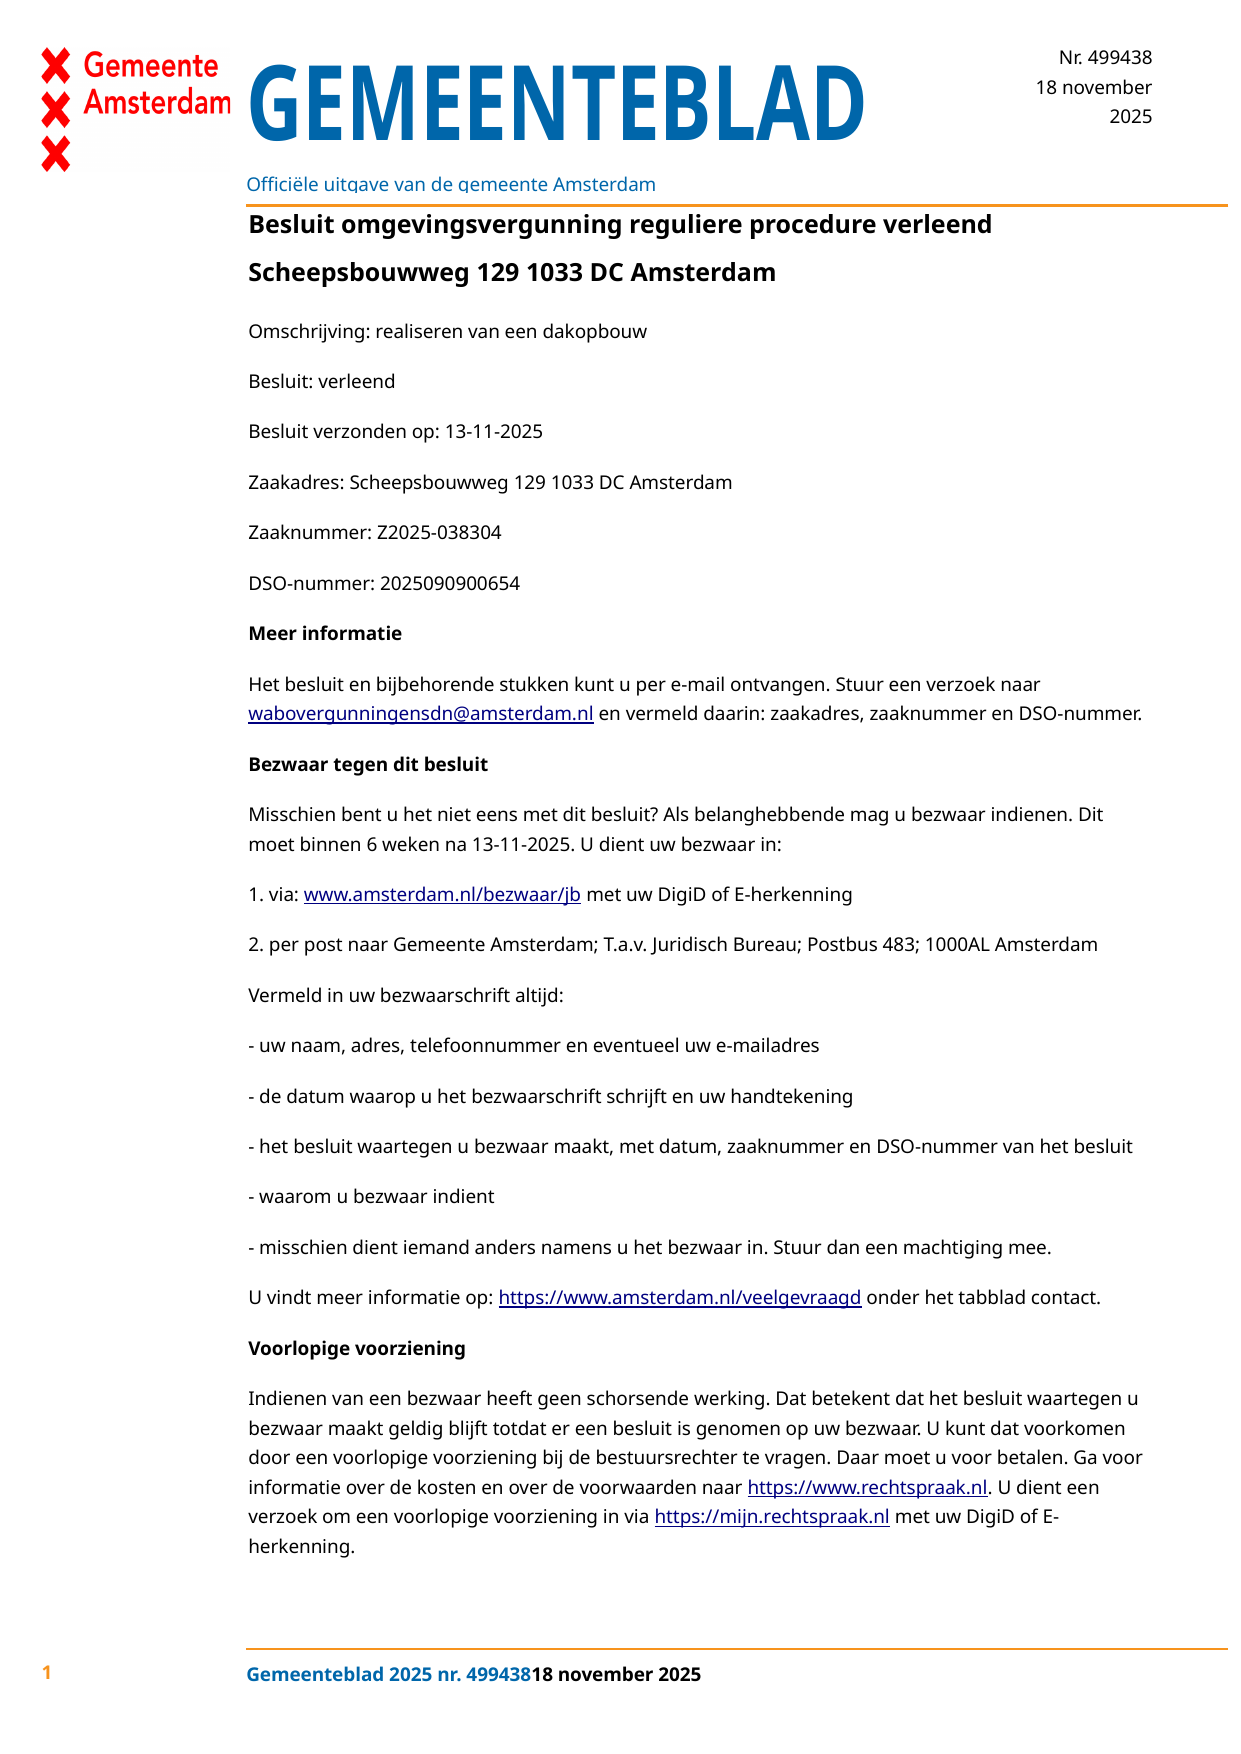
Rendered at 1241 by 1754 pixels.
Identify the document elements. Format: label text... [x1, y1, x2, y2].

text Besluit omgevingsvergunning reguliere procedure verleend Scheepsbouwweg 129 1033 DC Amsterdam [248, 207, 1152, 288]
text - uw naam, adres, telefoonnummer en eventueel uw e-mailadres [248, 1032, 1152, 1058]
text Bezwaar tegen dit besluit [248, 751, 1152, 777]
text Besluit: verleend [248, 368, 1152, 394]
text U vindt meer informatie op: https://www.amsterdam.nl/veelgevraagd onder het tabblad contact. [248, 1284, 1152, 1310]
text 2. per post naar Gemeente Amsterdam; T.a.v. Juridisch Bureau; Postbus 483; 1000AL Amsterdam [248, 932, 1152, 957]
text 1. via: www.amsterdam.nl/bezwaar/jb met uw DigiD of E-herkenning [248, 881, 1152, 907]
text - waarom u bezwaar indient [248, 1184, 1152, 1209]
text Misschien bent u het niet eens met dit besluit? Als belanghebbende mag u bezwaar indienen. Dit moet binnen 6 weken na 13-11-2025. U dient uw bezwaar in: [248, 801, 1152, 857]
text Omschrijving: realiseren van een dakopbouw [248, 318, 1152, 344]
text Zaaknummer: Z2025-038304 [248, 519, 1152, 545]
text - de datum waarop u het bezwaarschrift schrijft en uw handtekening [248, 1083, 1152, 1109]
text Vermeld in uw bezwaarschrift altijd: [248, 982, 1152, 1008]
text Besluit verzonden op: 13-11-2025 [248, 419, 1152, 444]
picture [41, 47, 231, 172]
text Voorlopige voorziening [248, 1335, 1152, 1361]
text Zaakadres: Scheepsbouwweg 129 1033 DC Amsterdam [248, 469, 1152, 495]
text Indienen van een bezwaar heeft geen schorsende werking. Dat betekent dat het besluit waartegen u bezwaar maakt geldig blijft totdat er een besluit is genomen op uw bezwaar. U kunt dat voorkomen door een voorlopige voorziening bij de bestuursrechter te vragen. Daar moet u voor betalen. Ga voor informatie over de kosten en over de voorwaarden naar https://www.rechtspraak.nl. U dient een verzoek om een voorlopige voorziening in via https://mijn.rechtspraak.nl met uw DigiD of E-herkenning. [248, 1385, 1152, 1559]
text - misschien dient iemand anders namens u het bezwaar in. Stuur dan een machtiging mee. [248, 1234, 1152, 1260]
text Het besluit en bijbehorende stukken kunt u per e-mail ontvangen. Stuur een verzoek naar wabovergunningensdn@amsterdam.nl en vermeld daarin: zaakadres, zaaknummer en DSO-nummer. [248, 671, 1152, 726]
text DSO-nummer: 2025090900654 [248, 570, 1152, 596]
text - het besluit waartegen u bezwaar maakt, met datum, zaaknummer en DSO-nummer van het besluit [248, 1133, 1152, 1159]
text Meer informatie [248, 620, 1152, 646]
